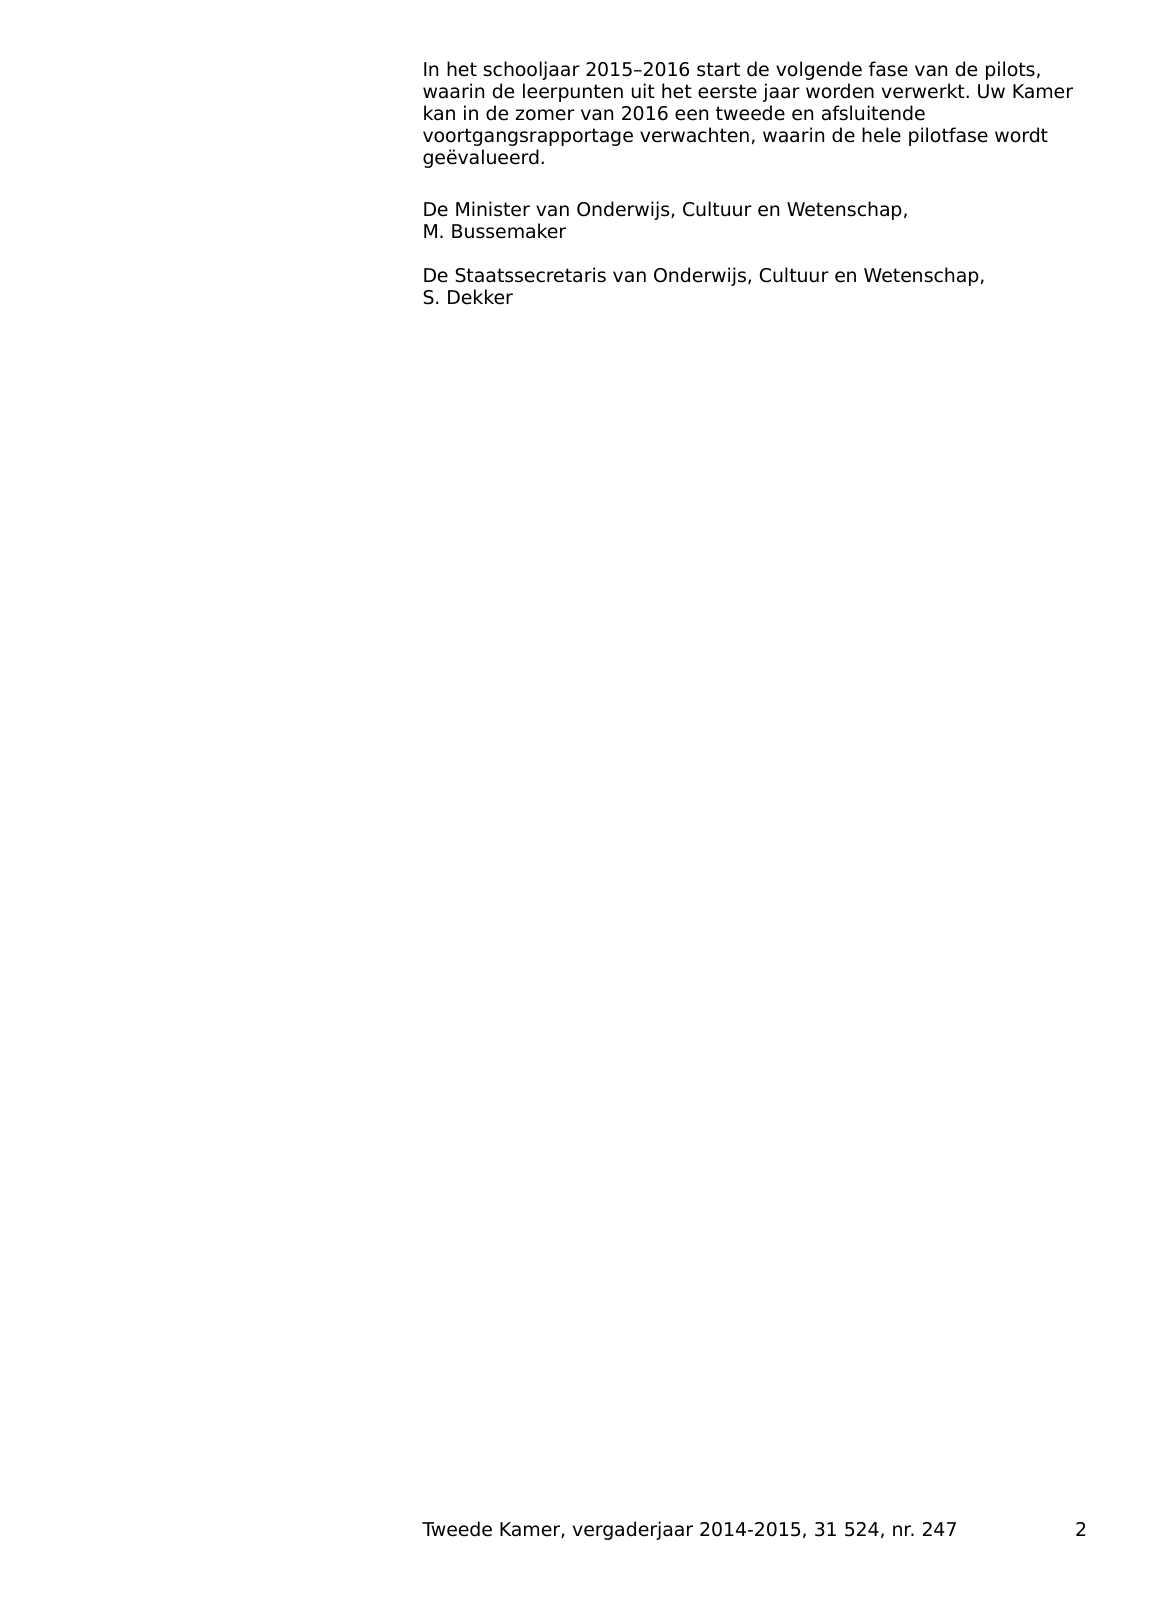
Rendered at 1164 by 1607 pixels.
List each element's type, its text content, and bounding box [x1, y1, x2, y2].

text De Minister van Onderwijs, Cultuur en Wetenschap, M. Bussemaker [422, 199, 1087, 243]
text De Staatssecretaris van Onderwijs, Cultuur en Wetenschap, S. Dekker [422, 265, 1087, 309]
text In het schooljaar 2015–2016 start de volgende fase van de pilots, waarin de leerpunten uit het eerste jaar worden verwerkt. Uw Kamer kan in de zomer van 2016 een tweede en afsluitende voortgangsrapportage verwachten, waarin de hele pilotfase wordt geëvalueerd. [422, 59, 1087, 169]
